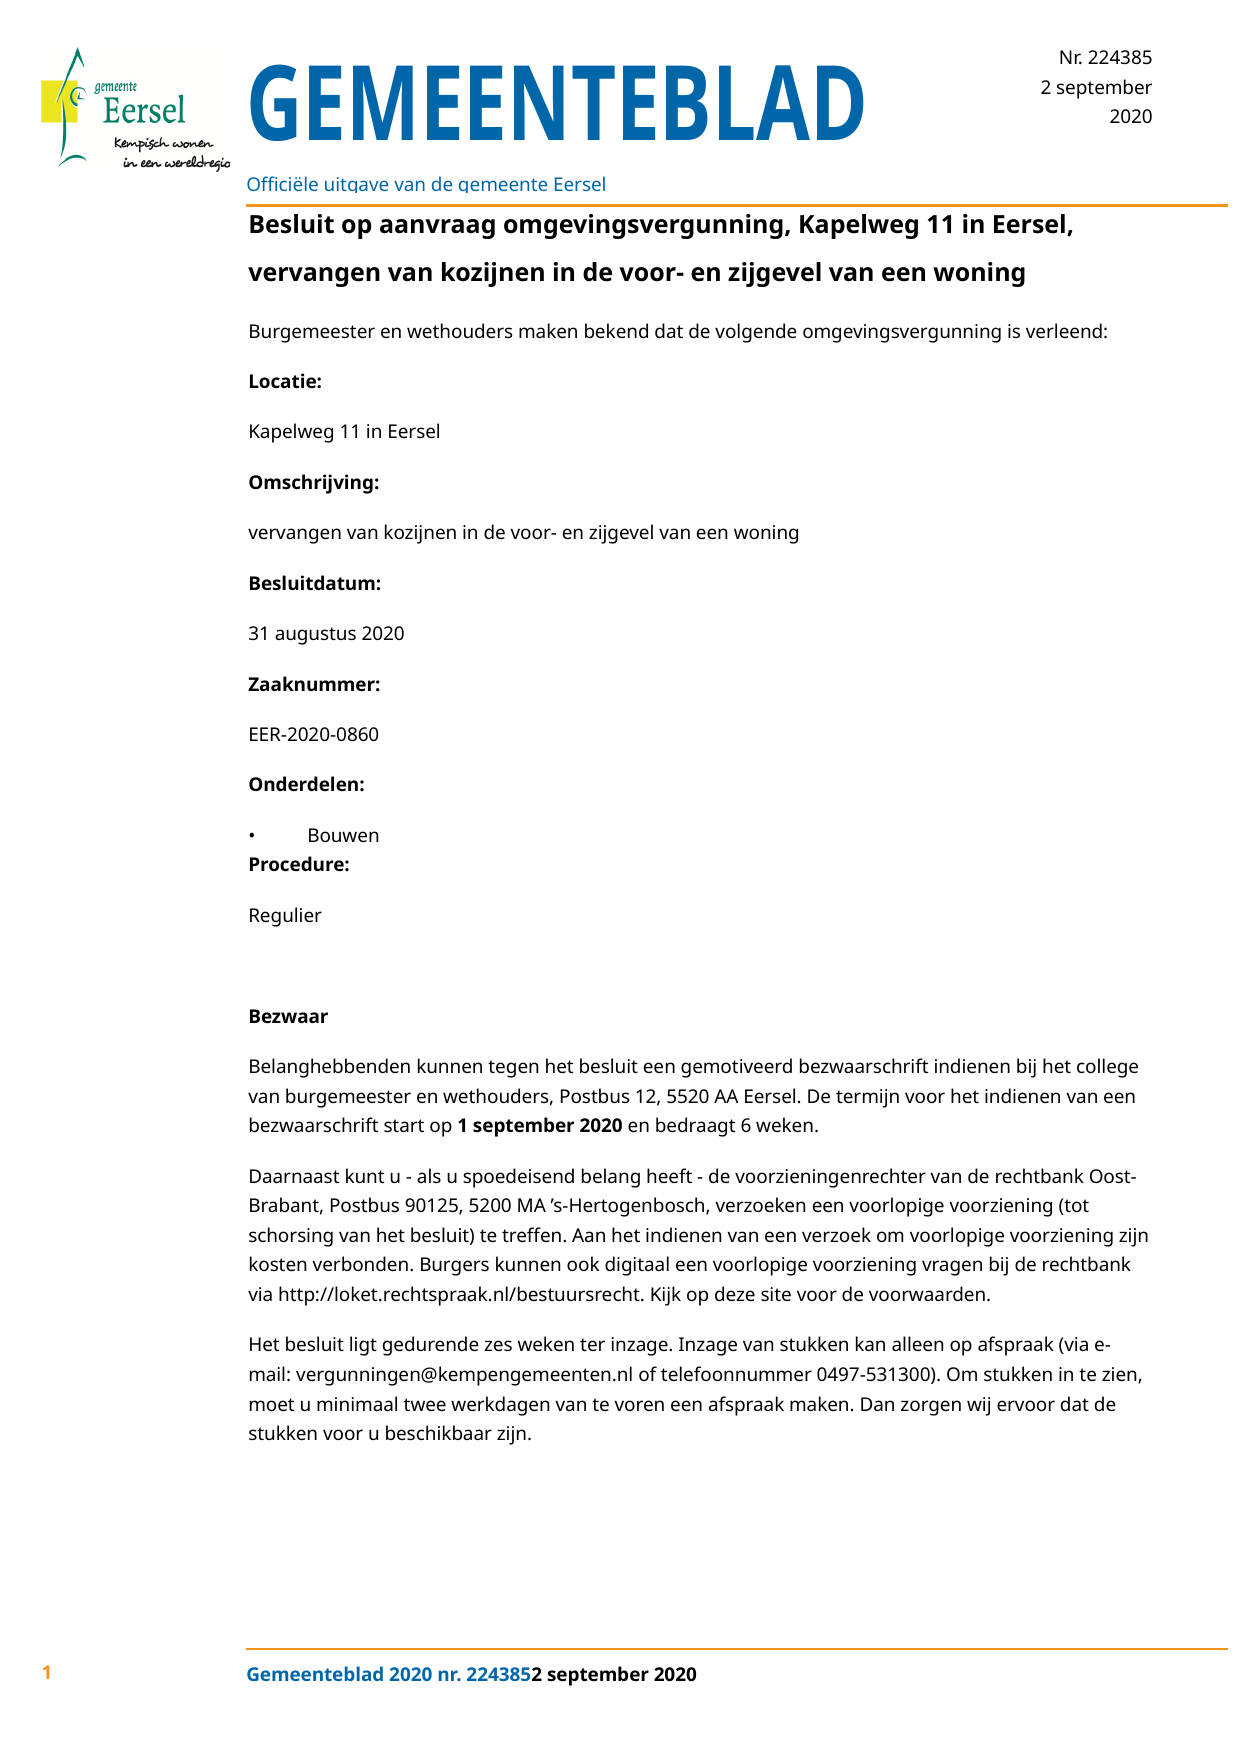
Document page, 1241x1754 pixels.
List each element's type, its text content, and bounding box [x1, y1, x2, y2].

text Procedure: [248, 852, 1152, 877]
text Besluitdatum: [248, 570, 1152, 596]
text Zaaknummer: [248, 671, 1152, 697]
text 31 augustus 2020 [248, 620, 1152, 646]
list Bouwen [248, 822, 1152, 848]
text Kapelweg 11 in Eersel [248, 419, 1152, 444]
text Onderdelen: [248, 772, 1152, 797]
text Bezwaar [248, 1003, 1152, 1029]
text Daarnaast kunt u - als u spoedeisend belang heeft - de voorzieningenrechter van de rechtbank Oost-Brabant, Postbus 90125, 5200 MA ’s-Hertogenbosch, verzoeken een voorlopige voorziening (tot schorsing van het besluit) te treffen. Aan het indienen van een verzoek om voorlopige voorziening zijn kosten verbonden. Burgers kunnen ook digitaal een voorlopige voorziening vragen bij de rechtbank via http://loket.rechtspraak.nl/bestuursrecht. Kijk op deze site voor de voorwaarden. [248, 1163, 1152, 1307]
text Het besluit ligt gedurende zes weken ter inzage. Inzage van stukken kan alleen op afspraak (via e-mail: vergunningen@kempengemeenten.nl of telefoonnummer 0497-531300). Om stukken in te zien, moet u minimaal twee werkdagen van te voren een afspraak maken. Dan zorgen wij ervoor dat de stukken voor u beschikbaar zijn. [248, 1332, 1152, 1446]
text Burgemeester en wethouders maken bekend dat de volgende omgevingsvergunning is verleend: [248, 318, 1152, 344]
text Belanghebbenden kunnen tegen het besluit een gemotiveerd bezwaarschrift indienen bij het college van burgemeester en wethouders, Postbus 12, 5520 AA Eersel. De termijn voor het indienen van een bezwaarschrift start op 1 september 2020 en bedraagt 6 weken. [248, 1053, 1152, 1138]
text Besluit op aanvraag omgevingsvergunning, Kapelweg 11 in Eersel, vervangen van kozijnen in de voor- en zijgevel van een woning [248, 207, 1152, 288]
picture [41, 47, 231, 172]
text Regulier [248, 902, 1152, 928]
text vervangen van kozijnen in de voor- en zijgevel van een woning [248, 519, 1152, 545]
text EER-2020-0860 [248, 721, 1152, 747]
text Locatie: [248, 368, 1152, 394]
text Omschrijving: [248, 469, 1152, 495]
